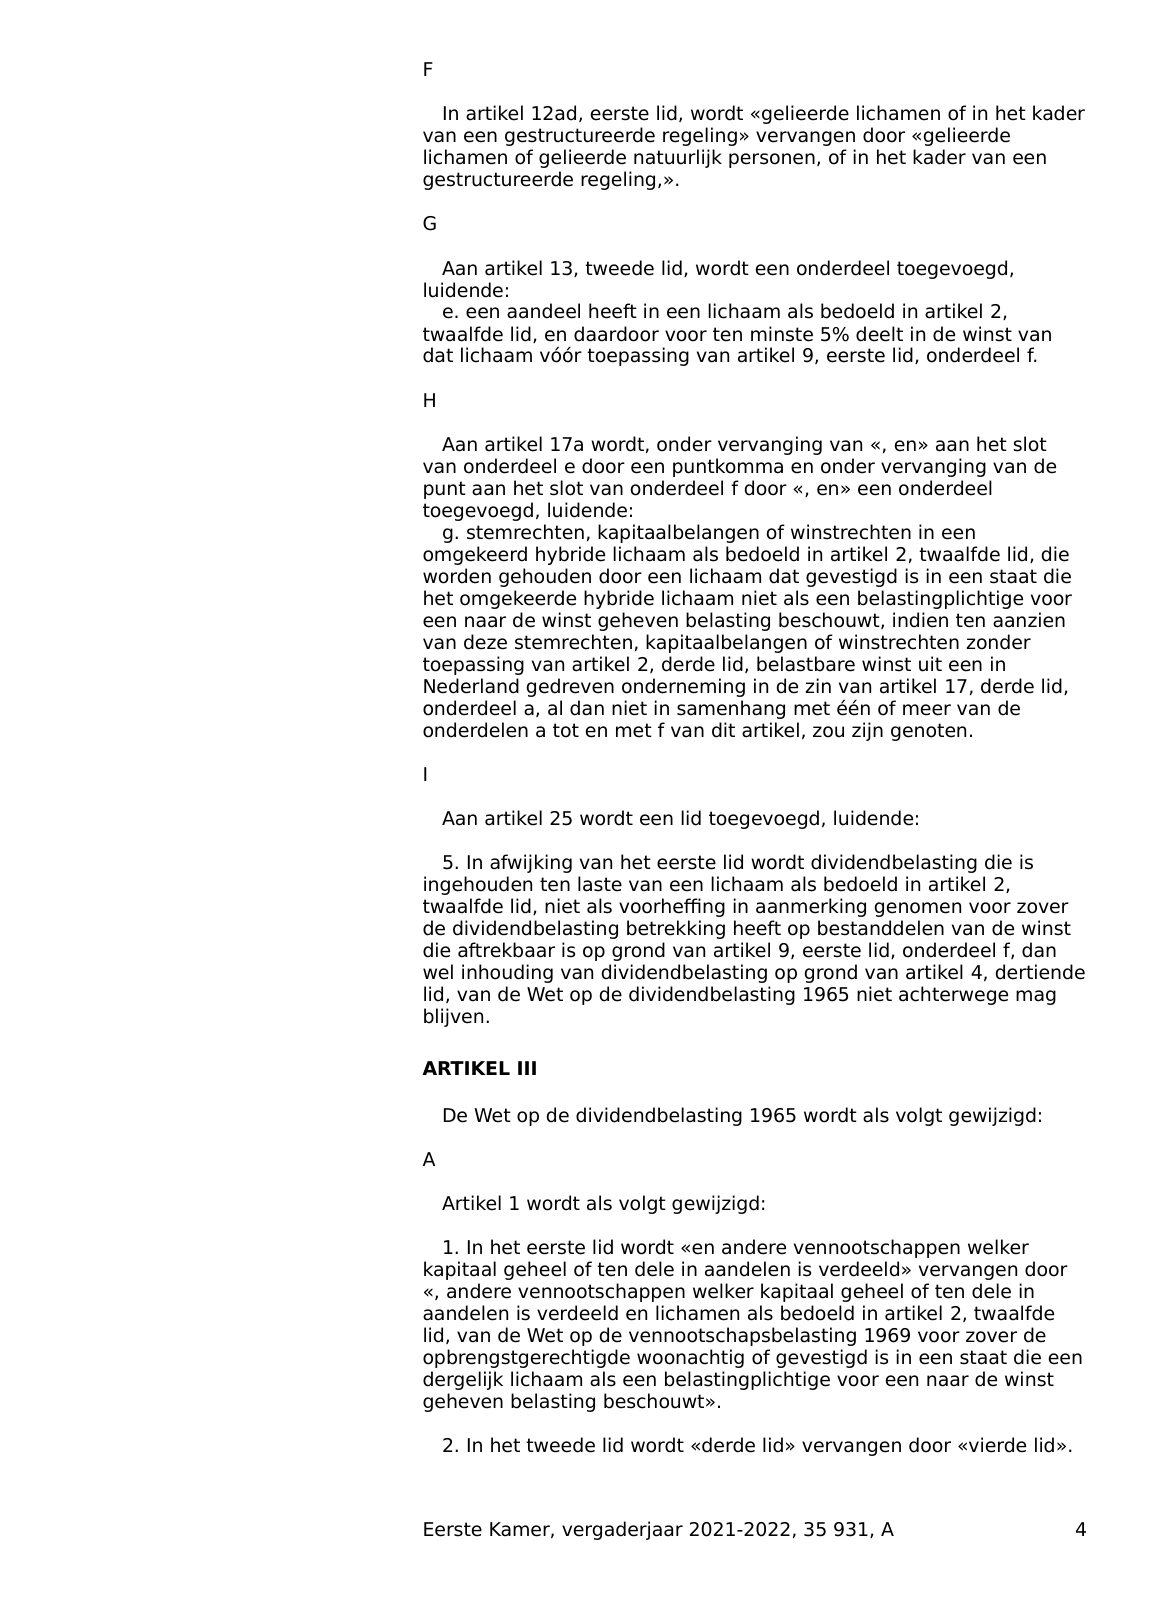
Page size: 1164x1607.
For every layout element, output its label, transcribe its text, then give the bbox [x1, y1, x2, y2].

text 2. In het tweede lid wordt «derde lid» vervangen door «vierde lid». [422, 1435, 1087, 1457]
text 5. In afwijking van het eerste lid wordt dividendbelasting die is ingehouden ten laste van een lichaam als bedoeld in artikel 2, twaalfde lid, niet als voorheffing in aanmerking genomen voor zover de dividendbelasting betrekking heeft op bestanddelen van de winst die aftrekbaar is op grond van artikel 9, eerste lid, onderdeel f, dan wel inhouding van dividendbelasting op grond van artikel 4, dertiende lid, van de Wet op de dividendbelasting 1965 niet achterwege mag blijven. [422, 852, 1087, 1028]
subtitle ARTIKEL III [422, 1058, 1087, 1080]
text g. stemrechten, kapitaalbelangen of winstrechten in een omgekeerd hybride lichaam als bedoeld in artikel 2, twaalfde lid, die worden gehouden door een lichaam dat gevestigd is in een staat die het omgekeerde hybride lichaam niet als een belastingplichtige voor een naar de winst geheven belasting beschouwt, indien ten aanzien van deze stemrechten, kapitaalbelangen of winstrechten zonder toepassing van artikel 2, derde lid, belastbare winst uit een in Nederland gedreven onderneming in de zin van artikel 17, derde lid, onderdeel a, al dan niet in samenhang met één of meer van de onderdelen a tot en met f van dit artikel, zou zijn genoten. [422, 522, 1087, 741]
text Artikel 1 wordt als volgt gewijzigd: [422, 1193, 1087, 1215]
text De Wet op de dividendbelasting 1965 wordt als volgt gewijzigd: [422, 1105, 1087, 1127]
text I [422, 764, 1087, 786]
text G [422, 213, 1087, 235]
text Aan artikel 25 wordt een lid toegevoegd, luidende: [422, 808, 1087, 830]
text 1. In het eerste lid wordt «en andere vennootschappen welker kapitaal geheel of ten dele in aandelen is verdeeld» vervangen door «, andere vennootschappen welker kapitaal geheel of ten dele in aandelen is verdeeld en lichamen als bedoeld in artikel 2, twaalfde lid, van de Wet op de vennootschapsbelasting 1969 voor zover de opbrengstgerechtigde woonachtig of gevestigd is in een staat die een dergelijk lichaam als een belastingplichtige voor een naar de winst geheven belasting beschouwt». [422, 1237, 1087, 1413]
text e. een aandeel heeft in een lichaam als bedoeld in artikel 2, twaalfde lid, en daardoor voor ten minste 5% deelt in de winst van dat lichaam vóór toepassing van artikel 9, eerste lid, onderdeel f. [422, 301, 1087, 367]
text In artikel 12ad, eerste lid, wordt «gelieerde lichamen of in het kader van een gestructureerde regeling» vervangen door «gelieerde lichamen of gelieerde natuurlijk personen, of in het kader van een gestructureerde regeling,». [422, 103, 1087, 191]
text H [422, 389, 1087, 412]
text F [422, 59, 1087, 81]
text Aan artikel 17a wordt, onder vervanging van «, en» aan het slot van onderdeel e door een puntkomma en onder vervanging van de punt aan het slot van onderdeel f door «, en» een onderdeel toegevoegd, luidende: [422, 434, 1087, 522]
text A [422, 1149, 1087, 1171]
text Aan artikel 13, tweede lid, wordt een onderdeel toegevoegd, luidende: [422, 257, 1087, 301]
